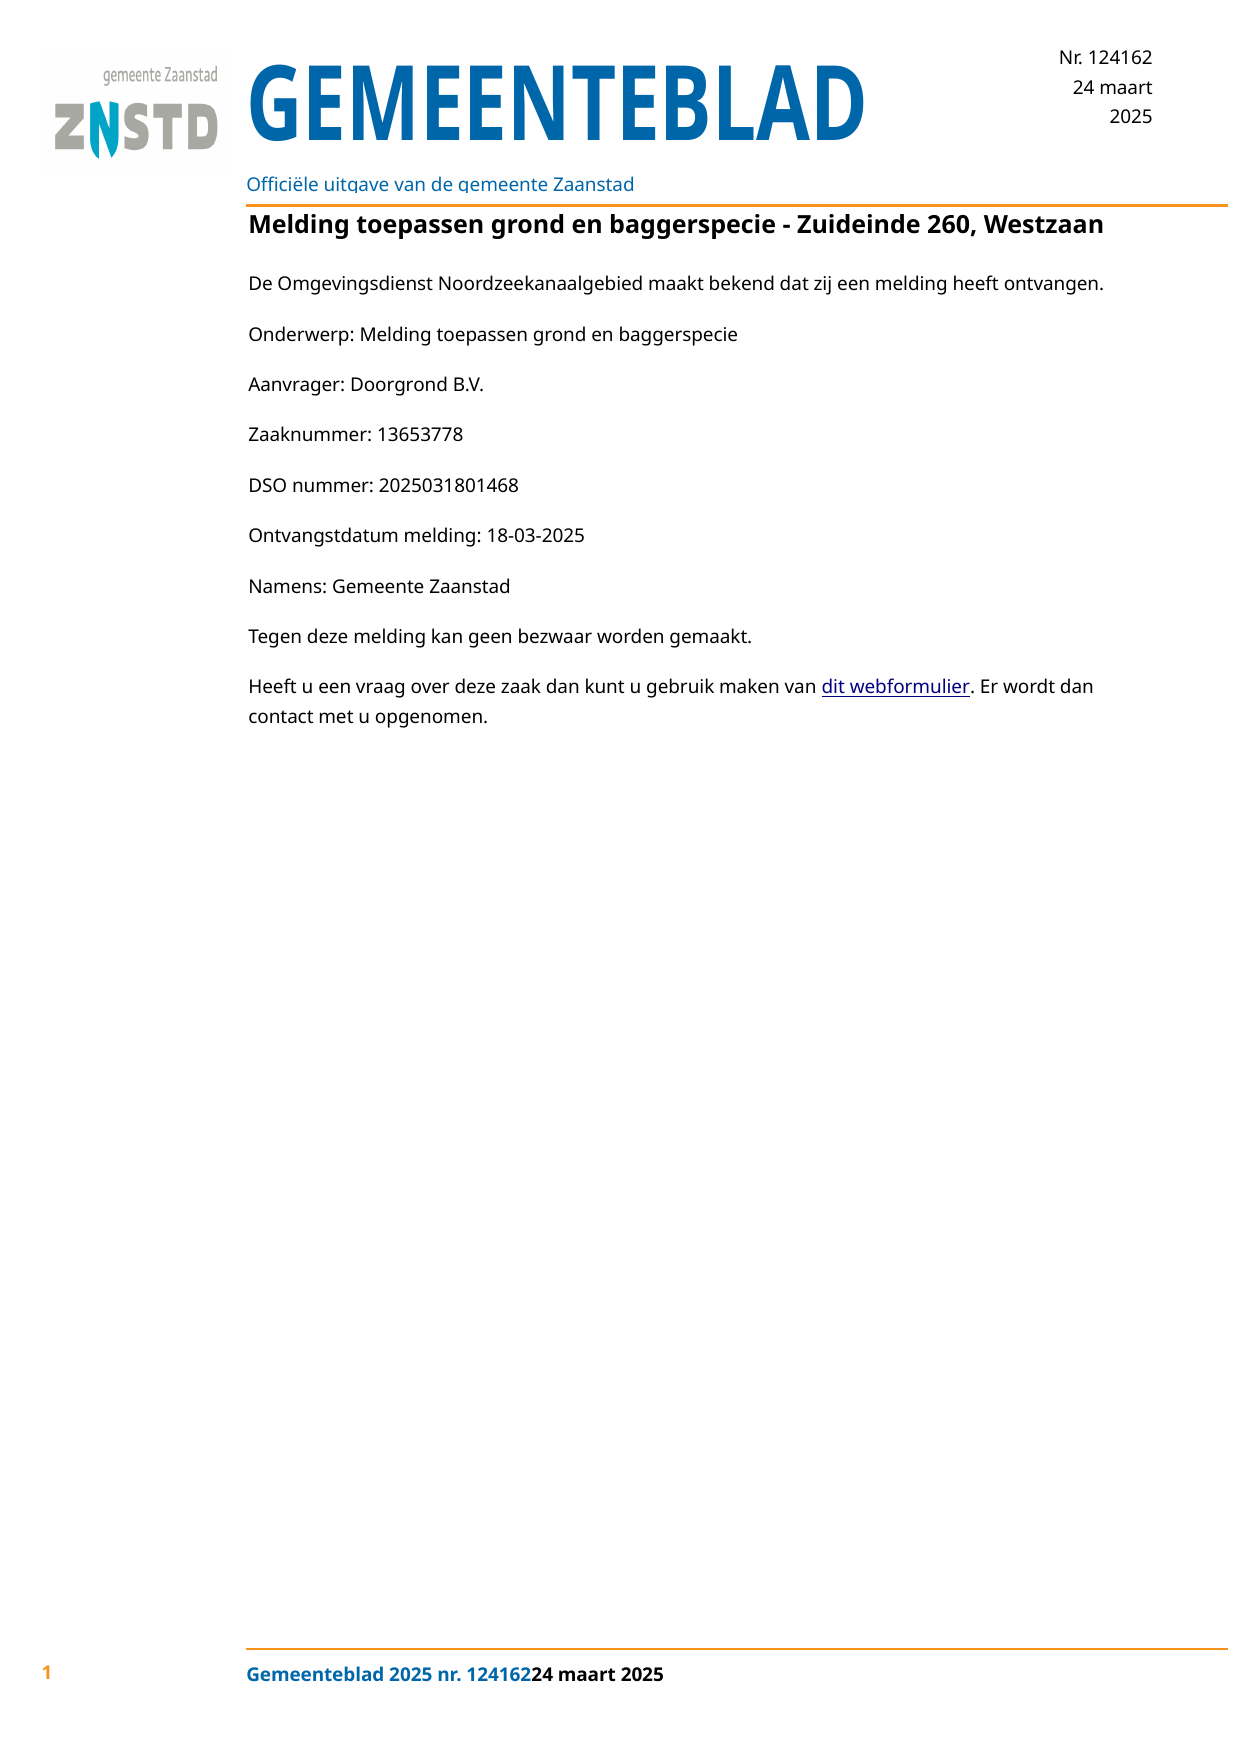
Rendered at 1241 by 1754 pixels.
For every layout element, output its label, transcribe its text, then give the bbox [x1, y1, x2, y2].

picture [41, 47, 231, 172]
text Zaaknummer: 13653778 [248, 422, 1152, 447]
text Melding toepassen grond en baggerspecie - Zuideinde 260, Westzaan [248, 207, 1152, 241]
text Onderwerp: Melding toepassen grond en baggerspecie [248, 321, 1152, 346]
text De Omgevingsdienst Noordzeekanaalgebied maakt bekend dat zij een melding heeft ontvangen. [248, 270, 1152, 296]
text Tegen deze melding kan geen bezwaar worden gemaakt. [248, 623, 1152, 649]
text Namens: Gemeente Zaanstad [248, 573, 1152, 598]
text Heeft u een vraag over deze zaak dan kunt u gebruik maken van dit webformulier. Er wordt dan contact met u opgenomen. [248, 674, 1152, 729]
text DSO nummer: 2025031801468 [248, 472, 1152, 498]
text Aanvrager: Doorgrond B.V. [248, 371, 1152, 397]
text Ontvangstdatum melding: 18-03-2025 [248, 522, 1152, 548]
